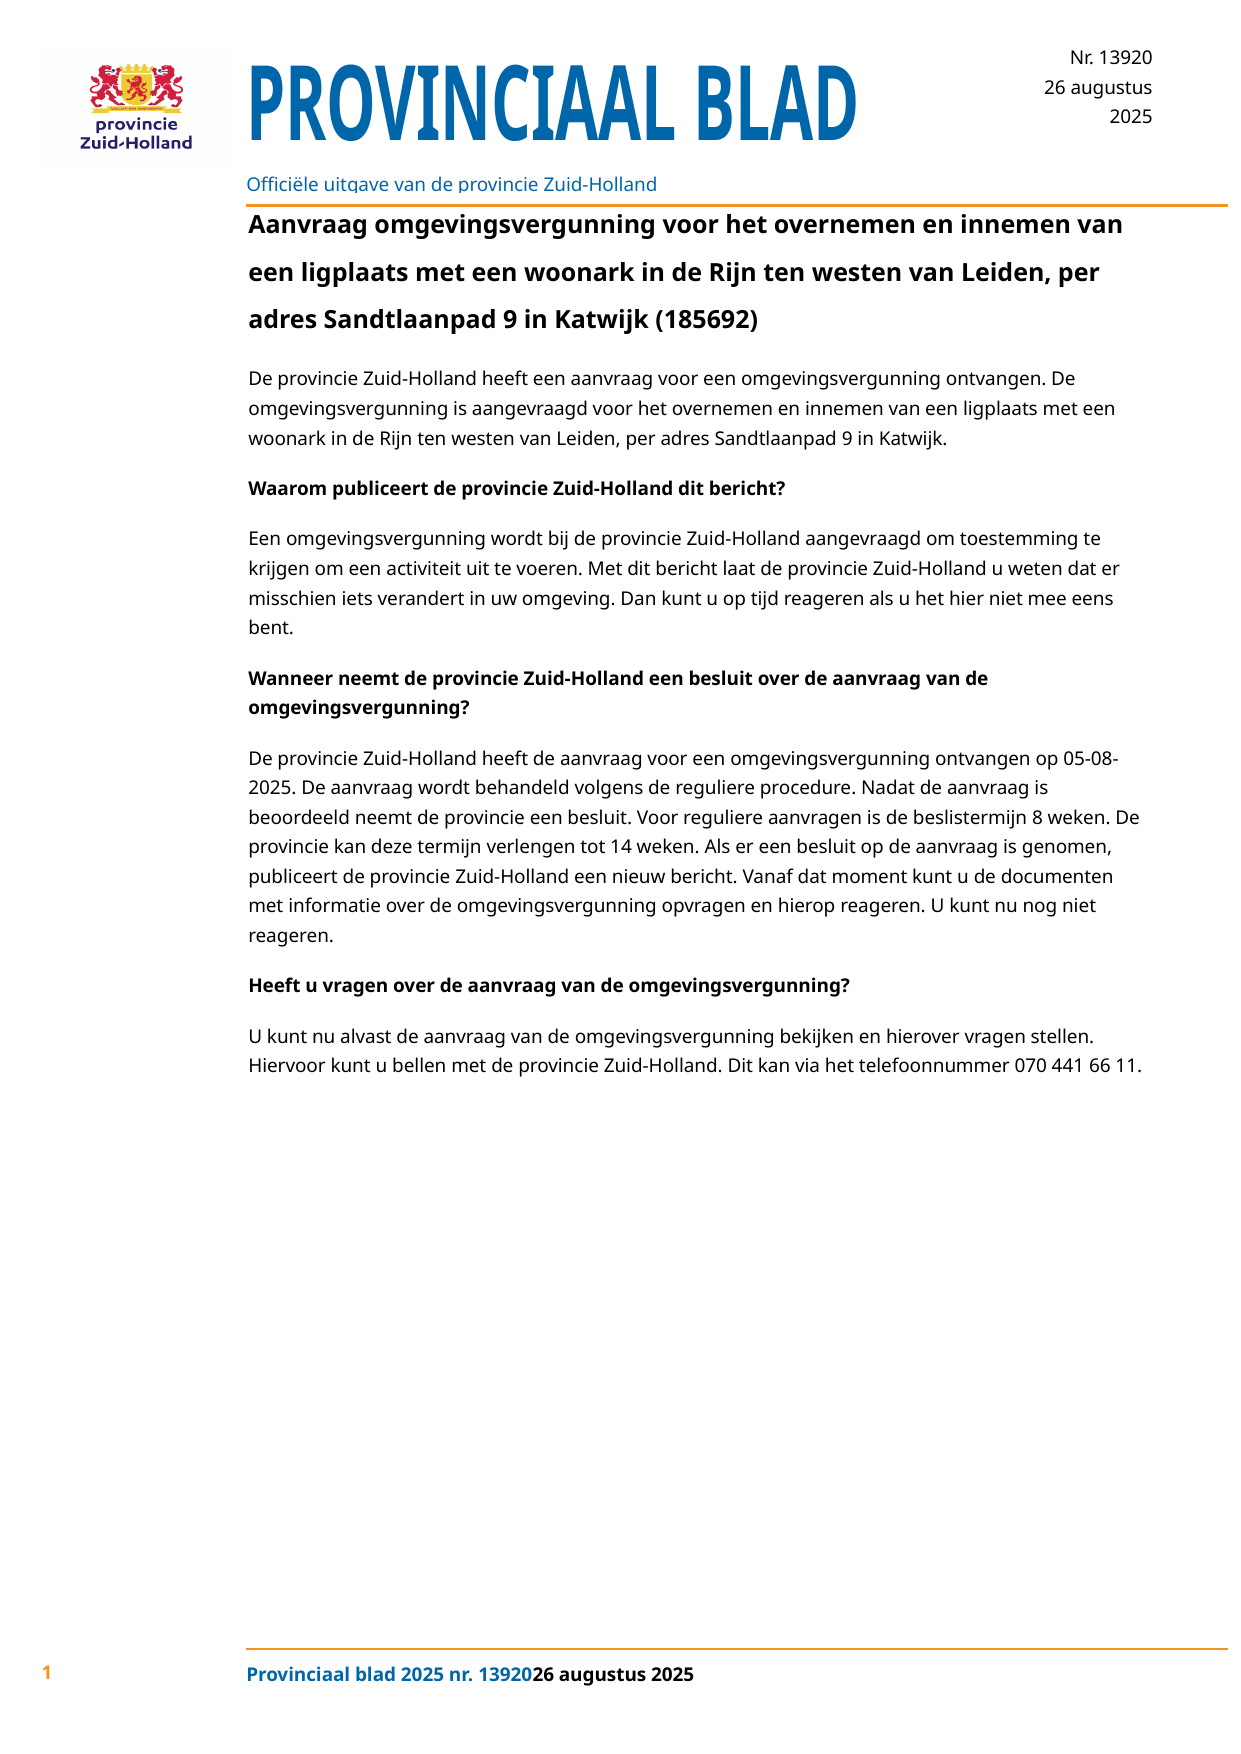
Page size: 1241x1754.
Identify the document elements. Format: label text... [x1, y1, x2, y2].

text Heeft u vragen over de aanvraag van de omgevingsvergunning? [248, 973, 1152, 998]
picture [41, 47, 231, 172]
text Aanvraag omgevingsvergunning voor het overnemen en innemen van een ligplaats met een woonark in de Rijn ten westen van Leiden, per adres Sandtlaanpad 9 in Katwijk (185692) [248, 207, 1152, 336]
text De provincie Zuid-Holland heeft de aanvraag voor een omgevingsvergunning ontvangen op 05-08-2025. De aanvraag wordt behandeld volgens de reguliere procedure. Nadat de aanvraag is beoordeeld neemt de provincie een besluit. Voor reguliere aanvragen is de beslistermijn 8 weken. De provincie kan deze termijn verlengen tot 14 weken. Als er een besluit op de aanvraag is genomen, publiceert de provincie Zuid-Holland een nieuw bericht. Vanaf dat moment kunt u de documenten met informatie over de omgevingsvergunning opvragen en hierop reageren. U kunt nu nog niet reageren. [248, 745, 1152, 948]
text Een omgevingsvergunning wordt bij de provincie Zuid-Holland aangevraagd om toestemming te krijgen om een activiteit uit te voeren. Met dit bericht laat de provincie Zuid-Holland u weten dat er misschien iets verandert in uw omgeving. Dan kunt u op tijd reageren als u het hier niet mee eens bent. [248, 526, 1152, 640]
text Waarom publiceert de provincie Zuid-Holland dit bericht? [248, 475, 1152, 501]
text De provincie Zuid-Holland heeft een aanvraag voor een omgevingsvergunning ontvangen. De omgevingsvergunning is aangevraagd voor het overnemen en innemen van een ligplaats met een woonark in de Rijn ten westen van Leiden, per adres Sandtlaanpad 9 in Katwijk. [248, 366, 1152, 450]
text Wanneer neemt de provincie Zuid-Holland een besluit over de aanvraag van de omgevingsvergunning? [248, 665, 1152, 720]
text U kunt nu alvast de aanvraag van de omgevingsvergunning bekijken en hierover vragen stellen. Hiervoor kunt u bellen met de provincie Zuid-Holland. Dit kan via het telefoonnummer 070 441 66 11. [248, 1023, 1152, 1078]
